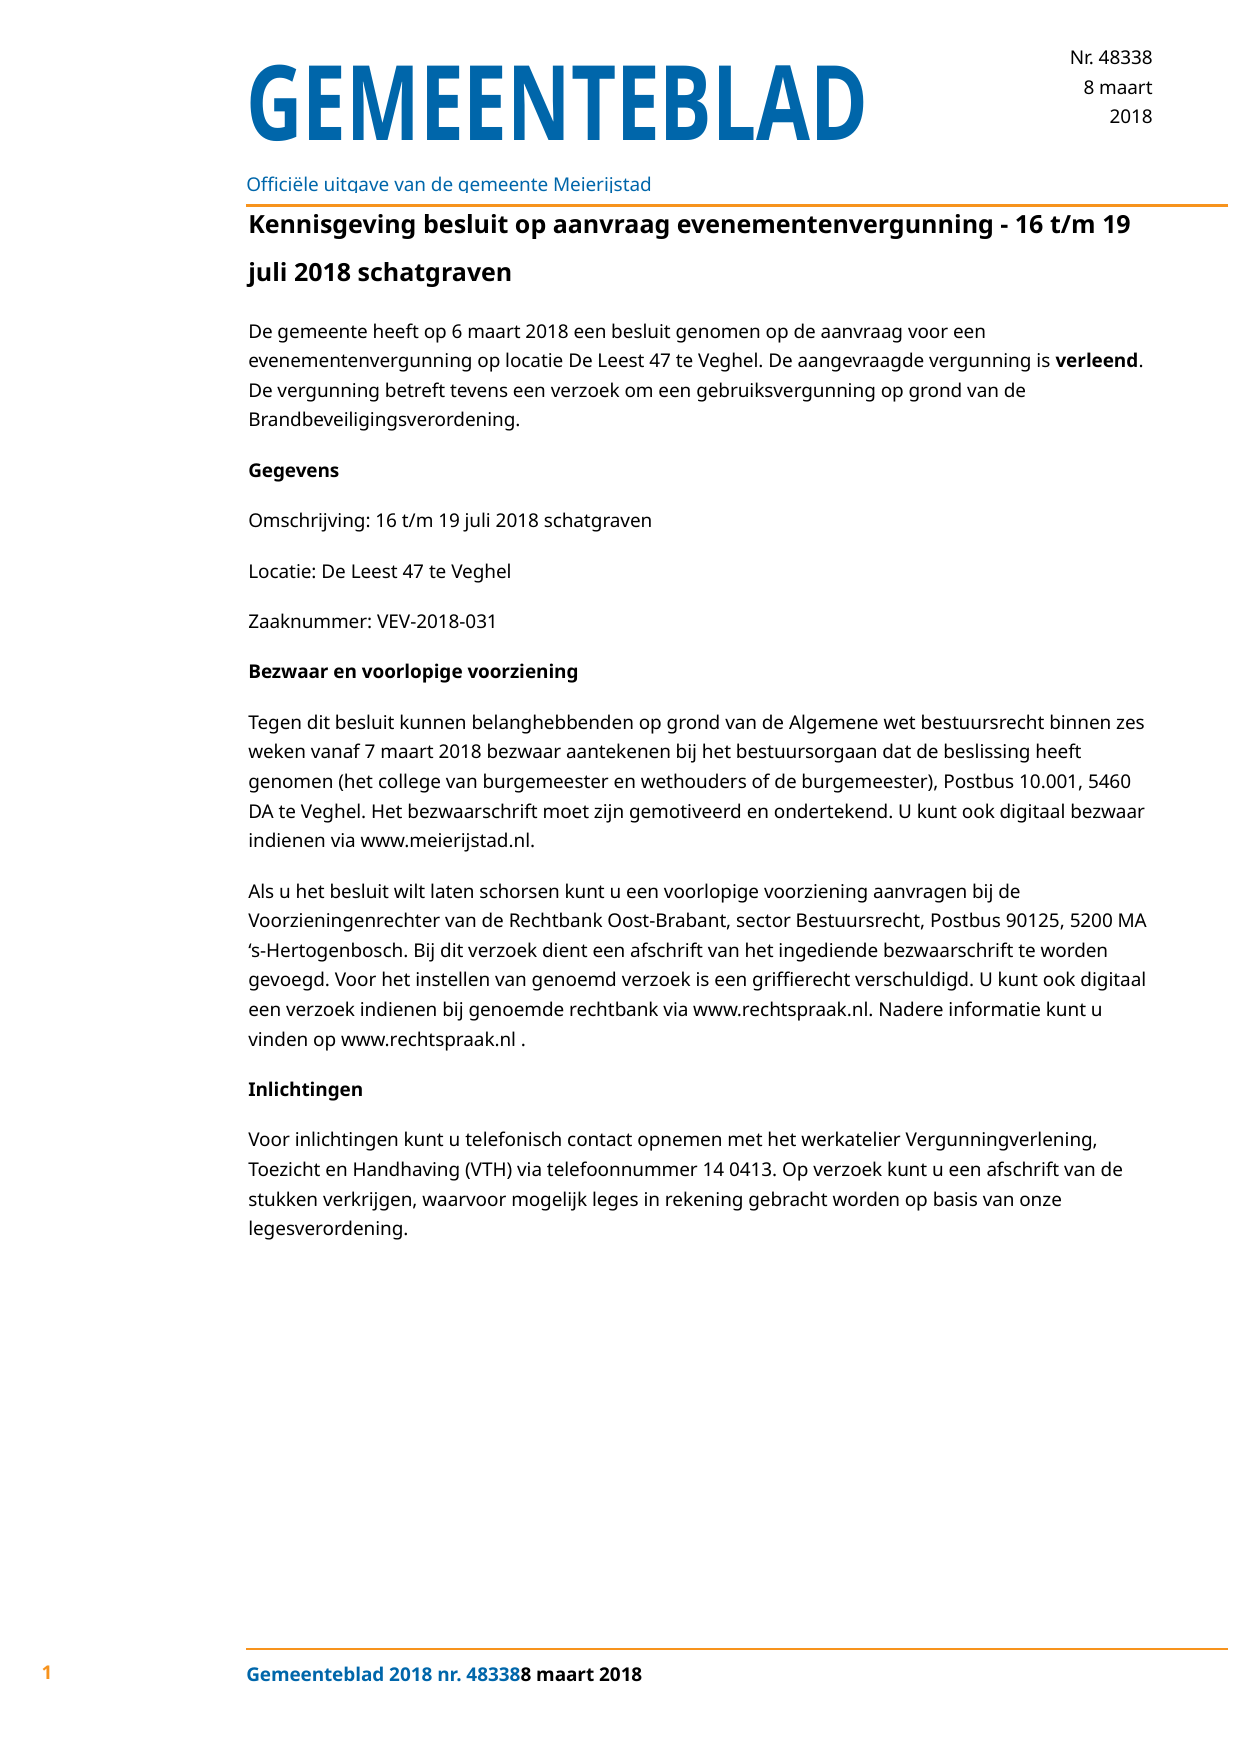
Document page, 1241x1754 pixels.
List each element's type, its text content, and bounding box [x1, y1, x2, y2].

text Gegevens [248, 457, 1152, 483]
text Inlichtingen [248, 1076, 1152, 1102]
text Locatie: De Leest 47 te Veghel [248, 558, 1152, 584]
picture [41, 47, 231, 172]
text Tegen dit besluit kunnen belanghebbenden op grond van de Algemene wet bestuursrecht binnen zes weken vanaf 7 maart 2018 bezwaar aantekenen bij het bestuursorgaan dat de beslissing heeft genomen (het college van burgemeester en wethouders of de burgemeester), Postbus 10.001, 5460 DA te Veghel. Het bezwaarschrift moet zijn gemotiveerd en ondertekend. U kunt ook digitaal bezwaar indienen via www.meierijstad.nl. [248, 709, 1152, 853]
text Bezwaar en voorlopige voorziening [248, 659, 1152, 684]
text De gemeente heeft op 6 maart 2018 een besluit genomen op de aanvraag voor een evenementenvergunning op locatie De Leest 47 te Veghel. De aangevraagde vergunning is verleend. De vergunning betreft tevens een verzoek om een gebruiksvergunning op grond van de Brandbeveiligingsverordening. [248, 318, 1152, 432]
text Kennisgeving besluit op aanvraag evenementenvergunning - 16 t/m 19 juli 2018 schatgraven [248, 207, 1152, 288]
text Voor inlichtingen kunt u telefonisch contact opnemen met het werkatelier Vergunningverlening, Toezicht en Handhaving (VTH) via telefoonnummer 14 0413. Op verzoek kunt u een afschrift van de stukken verkrijgen, waarvoor mogelijk leges in rekening gebracht worden op basis van onze legesverordening. [248, 1127, 1152, 1241]
text Zaaknummer: VEV-2018-031 [248, 608, 1152, 634]
text Omschrijving: 16 t/m 19 juli 2018 schatgraven [248, 507, 1152, 533]
text Als u het besluit wilt laten schorsen kunt u een voorlopige voorziening aanvragen bij de Voorzieningenrechter van de Rechtbank Oost-Brabant, sector Bestuursrecht, Postbus 90125, 5200 MA ‘s-Hertogenbosch. Bij dit verzoek dient een afschrift van het ingediende bezwaarschrift te worden gevoegd. Voor het instellen van genoemd verzoek is een griffierecht verschuldigd. U kunt ook digitaal een verzoek indienen bij genoemde rechtbank via www.rechtspraak.nl. Nadere informatie kunt u vinden op www.rechtspraak.nl . [248, 878, 1152, 1052]
